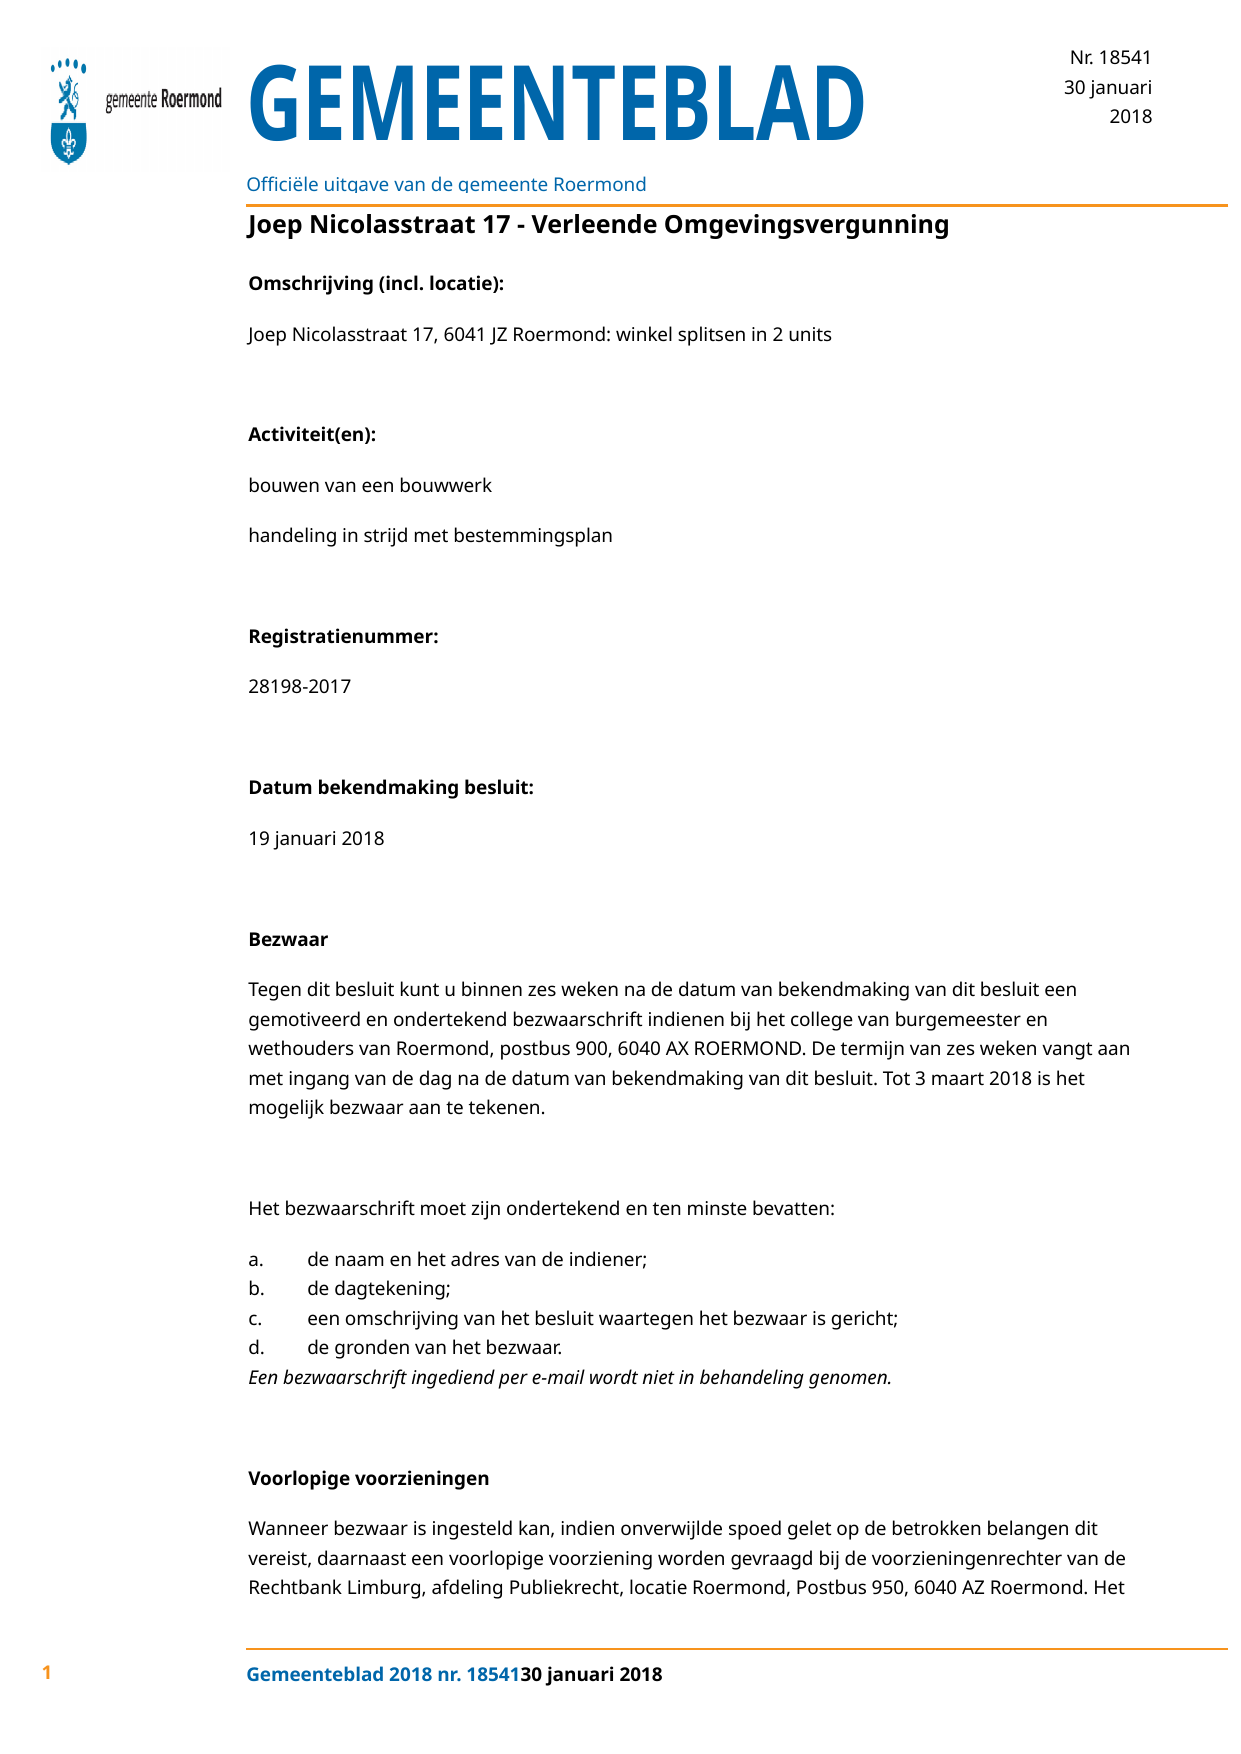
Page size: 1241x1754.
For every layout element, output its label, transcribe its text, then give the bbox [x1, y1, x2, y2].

text Bezwaar [248, 926, 1152, 951]
text handeling in strijd met bestemmingsplan [248, 522, 1152, 548]
text bouwen van een bouwwerk [248, 472, 1152, 498]
text Voorlopige voorzieningen [248, 1465, 1152, 1491]
list een omschrijving van het besluit waartegen het bezwaar is gericht; [248, 1305, 1152, 1331]
list de dagtekening; [248, 1275, 1152, 1301]
text Een bezwaarschrift ingediend per e-mail wordt niet in behandeling genomen. [248, 1364, 1152, 1390]
text Activiteit(en): [248, 422, 1152, 447]
text Wanneer bezwaar is ingesteld kan, indien onverwijlde spoed gelet op de betrokken belangen dit vereist, daarnaast een voorlopige voorziening worden gevraagd bij de voorzieningenrechter van de Rechtbank Limburg, afdeling Publiekrecht, locatie Roermond, Postbus 950, 6040 AZ Roermond. Het [248, 1515, 1152, 1600]
text Omschrijving (incl. locatie): [248, 270, 1152, 296]
text Joep Nicolasstraat 17 - Verleende Omgevingsvergunning [248, 207, 1152, 241]
picture [41, 47, 231, 172]
text Tegen dit besluit kunt u binnen zes weken na de datum van bekendmaking van dit besluit een gemotiveerd en ondertekend bezwaarschrift indienen bij het college van burgemeester en wethouders van Roermond, postbus 900, 6040 AX ROERMOND. De termijn van zes weken vangt aan met ingang van de dag na de datum van bekendmaking van dit besluit. Tot 3 maart 2018 is het mogelijk bezwaar aan te tekenen. [248, 976, 1152, 1120]
text Joep Nicolasstraat 17, 6041 JZ Roermond: winkel splitsen in 2 units [248, 321, 1152, 346]
text Datum bekendmaking besluit: [248, 774, 1152, 800]
text Het bezwaarschrift moet zijn ondertekend en ten minste bevatten: [248, 1195, 1152, 1221]
text Registratienummer: [248, 623, 1152, 649]
text 19 januari 2018 [248, 825, 1152, 851]
list de naam en het adres van de indiener; [248, 1246, 1152, 1271]
list de gronden van het bezwaar. [248, 1334, 1152, 1360]
text 28198-2017 [248, 674, 1152, 699]
